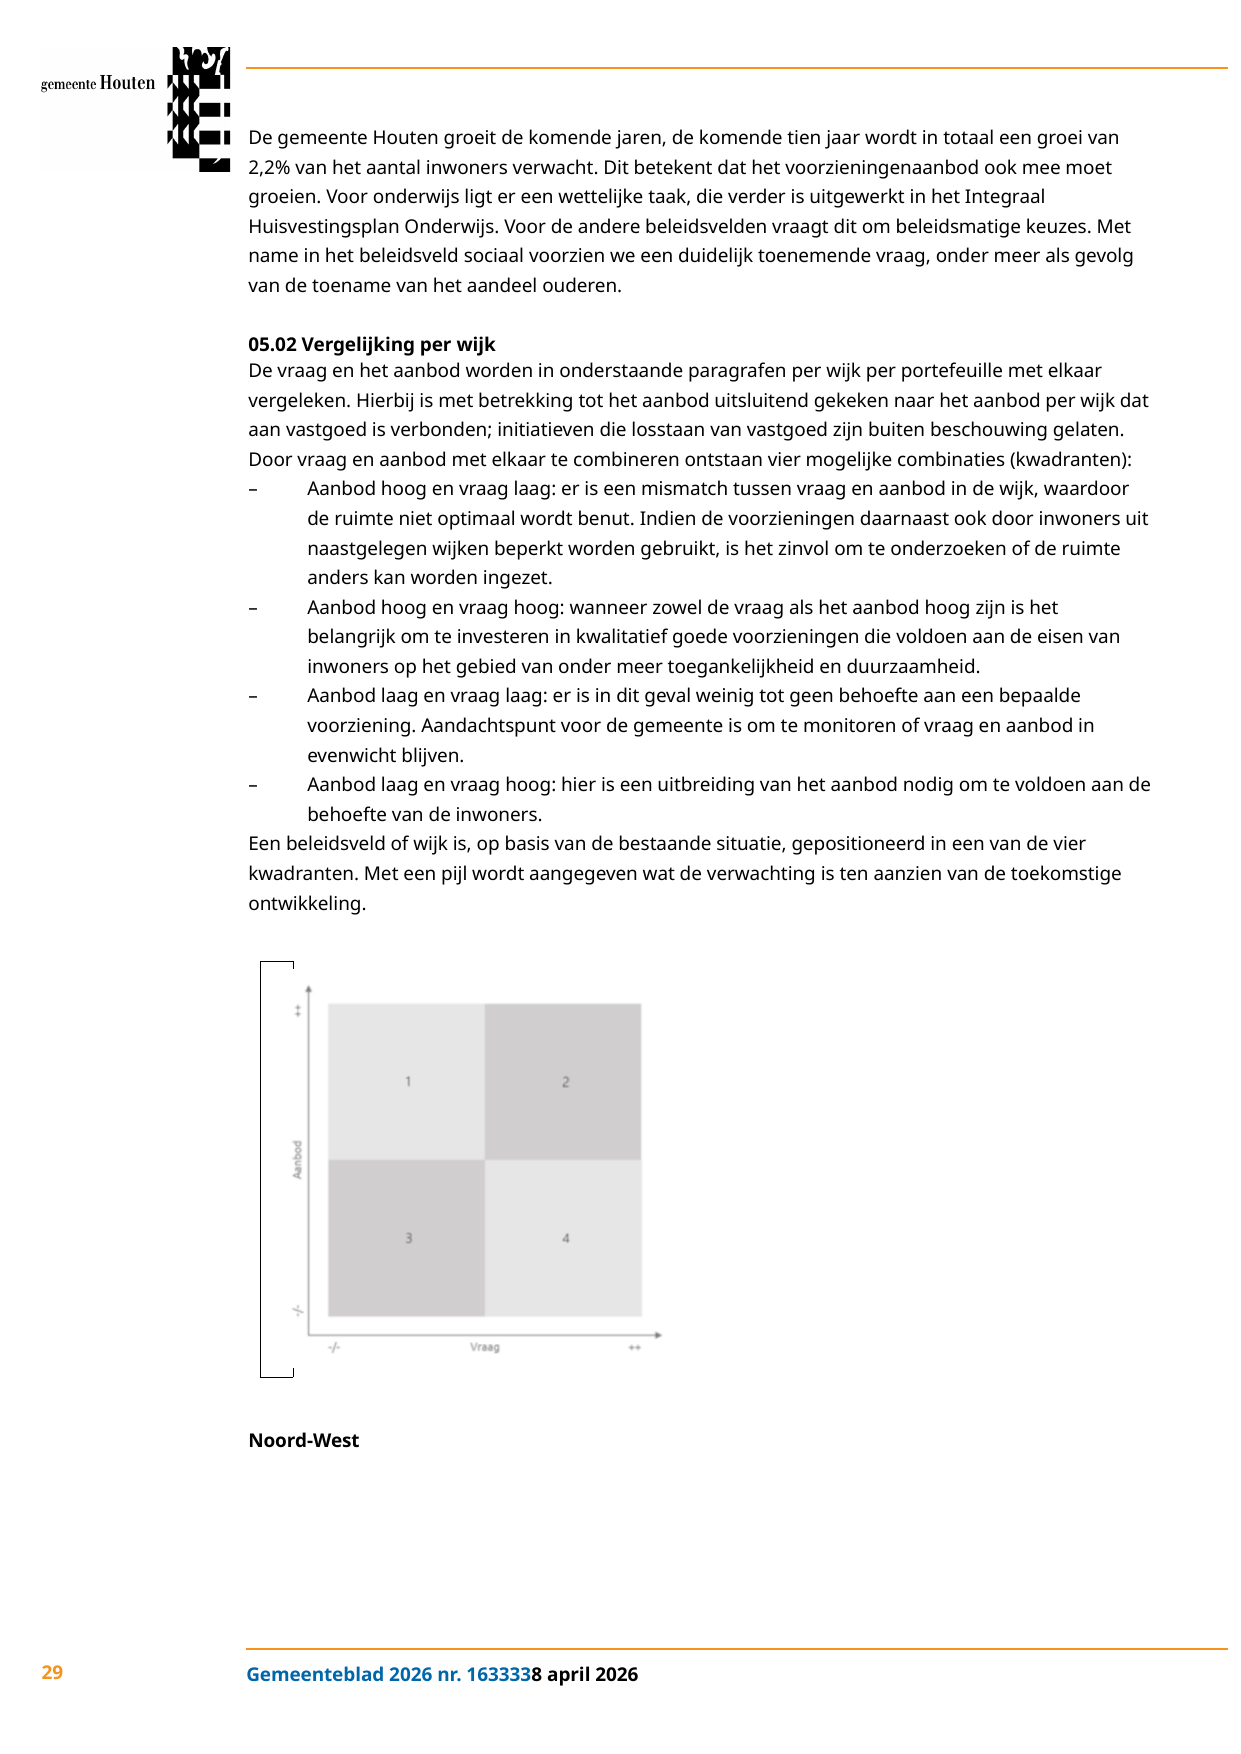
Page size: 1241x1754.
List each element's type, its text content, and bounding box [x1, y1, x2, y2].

text De gemeente Houten groeit de komende jaren, de komende tien jaar wordt in totaal een groei van 2,2% van het aantal inwoners verwacht. Dit betekent dat het voorzieningenaanbod ook mee moet groeien. Voor onderwijs ligt er een wettelijke taak, die verder is uitgewerkt in het Integraal Huisvestingsplan Onderwijs. Voor de andere beleidsvelden vraagt dit om beleidsmatige keuzes. Met name in het beleidsveld sociaal voorzien we een duidelijk toenemende vraag, onder meer als gevolg van de toename van het aandeel ouderen. [248, 124, 1152, 298]
list Aanbod hoog en vraag laag: er is een mismatch tussen vraag en aanbod in de wijk, waardoor de ruimte niet optimaal wordt benut. Indien de voorzieningen daarnaast ook door inwoners uit naastgelegen wijken beperkt worden gebruikt, is het zinvol om te onderzoeken of de ruimte anders kan worden ingezet. [248, 476, 1152, 590]
list Aanbod hoog en vraag hoog: wanneer zowel de vraag als het aanbod hoog zijn is het belangrijk om te investeren in kwalitatief goede voorzieningen die voldoen aan de eisen van inwoners op het gebied van onder meer toegankelijkheid en duurzaamheid. [248, 594, 1152, 679]
picture [268, 969, 683, 1368]
picture [41, 47, 231, 172]
text De vraag en het aanbod worden in onderstaande paragrafen per wijk per portefeuille met elkaar vergeleken. Hierbij is met betrekking tot het aanbod uitsluitend gekeken naar het aanbod per wijk dat aan vastgoed is verbonden; initiatieven die losstaan van vastgoed zijn buiten beschouwing gelaten. Door vraag en aanbod met elkaar te combineren ontstaan vier mogelijke combinaties (kwadranten): [248, 357, 1152, 472]
list Aanbod laag en vraag laag: er is in dit geval weinig tot geen behoefte aan een bepaalde voorziening. Aandachtspunt voor de gemeente is om te monitoren of vraag en aanbod in evenwicht blijven. [248, 683, 1152, 767]
text Noord-West [248, 1428, 1152, 1453]
list Aanbod laag en vraag hoog: hier is een uitbreiding van het aanbod nodig om te voldoen aan de behoefte van de inwoners. [248, 771, 1152, 827]
text Een beleidsveld of wijk is, op basis van de bestaande situatie, gepositioneerd in een van de vier kwadranten. Met een pijl wordt aangegeven wat de verwachting is ten aanzien van de toekomstige ontwikkeling. [248, 831, 1152, 915]
text 05.02 Vergelijking per wijk [248, 331, 1152, 357]
